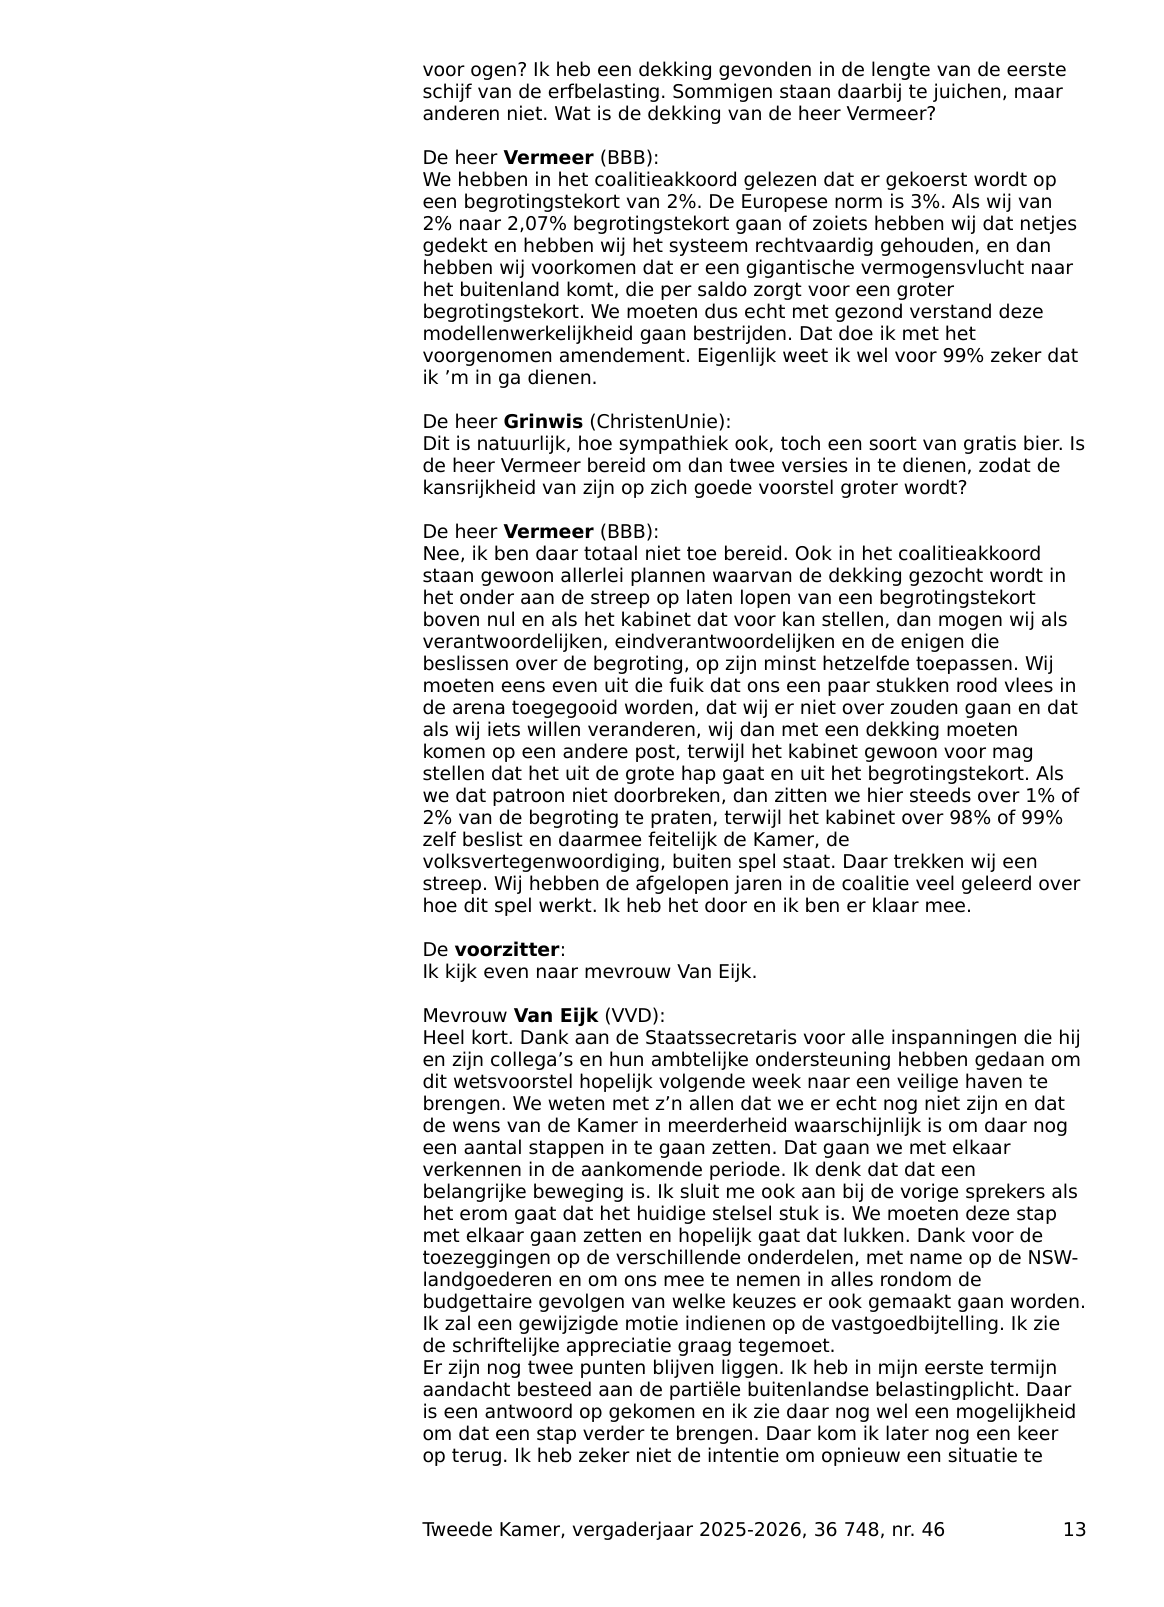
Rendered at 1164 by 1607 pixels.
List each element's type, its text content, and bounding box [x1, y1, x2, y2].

text Ik kijk even naar mevrouw Van Eijk. [422, 961, 1087, 983]
text Heel kort. Dank aan de Staatssecretaris voor alle inspanningen die hij en zijn collega’s en hun ambtelijke ondersteuning hebben gedaan om dit wetsvoorstel hopelijk volgende week naar een veilige haven te brengen. We weten met z’n allen dat we er echt nog niet zijn en dat de wens van de Kamer in meerderheid waarschijnlijk is om daar nog een aantal stappen in te gaan zetten. Dat gaan we met elkaar verkennen in de aankomende periode. Ik denk dat dat een belangrijke beweging is. Ik sluit me ook aan bij de vorige sprekers als het erom gaat dat het huidige stelsel stuk is. We moeten deze stap met elkaar gaan zetten en hopelijk gaat dat lukken. Dank voor de toezeggingen op de verschillende onderdelen, met name op de NSW-landgoederen en om ons mee te nemen in alles rondom de budgettaire gevolgen van welke keuzes er ook gemaakt gaan worden. Ik zal een gewijzigde motie indienen op de vastgoedbijtelling. Ik zie de schriftelijke appreciatie graag tegemoet. [422, 1027, 1087, 1357]
text De voorzitter: [422, 939, 1087, 961]
text Mevrouw Van Eijk (VVD): [422, 1005, 1087, 1027]
text De heer Grinwis (ChristenUnie): [422, 411, 1087, 433]
text voor ogen? Ik heb een dekking gevonden in de lengte van de eerste schijf van de erfbelasting. Sommigen staan daarbij te juichen, maar anderen niet. Wat is de dekking van de heer Vermeer? [422, 59, 1087, 125]
text De heer Vermeer (BBB): [422, 521, 1087, 543]
text Dit is natuurlijk, hoe sympathiek ook, toch een soort van gratis bier. Is de heer Vermeer bereid om dan twee versies in te dienen, zodat de kansrijkheid van zijn op zich goede voorstel groter wordt? [422, 433, 1087, 499]
text Er zijn nog twee punten blijven liggen. Ik heb in mijn eerste termijn aandacht besteed aan de partiële buitenlandse belastingplicht. Daar is een antwoord op gekomen en ik zie daar nog wel een mogelijkheid om dat een stap verder te brengen. Daar kom ik later nog een keer op terug. Ik heb zeker niet de intentie om opnieuw een situatie te [422, 1357, 1087, 1467]
text We hebben in het coalitieakkoord gelezen dat er gekoerst wordt op een begrotingstekort van 2%. De Europese norm is 3%. Als wij van 2% naar 2,07% begrotingstekort gaan of zoiets hebben wij dat netjes gedekt en hebben wij het systeem rechtvaardig gehouden, en dan hebben wij voorkomen dat er een gigantische vermogensvlucht naar het buitenland komt, die per saldo zorgt voor een groter begrotingstekort. We moeten dus echt met gezond verstand deze modellenwerkelijkheid gaan bestrijden. Dat doe ik met het voorgenomen amendement. Eigenlijk weet ik wel voor 99% zeker dat ik ’m in ga dienen. [422, 169, 1087, 389]
text Nee, ik ben daar totaal niet toe bereid. Ook in het coalitieakkoord staan gewoon allerlei plannen waarvan de dekking gezocht wordt in het onder aan de streep op laten lopen van een begrotingstekort boven nul en als het kabinet dat voor kan stellen, dan mogen wij als verantwoordelijken, eindverantwoordelijken en de enigen die beslissen over de begroting, op zijn minst hetzelfde toepassen. Wij moeten eens even uit die fuik dat ons een paar stukken rood vlees in de arena toegegooid worden, dat wij er niet over zouden gaan en dat als wij iets willen veranderen, wij dan met een dekking moeten komen op een andere post, terwijl het kabinet gewoon voor mag stellen dat het uit de grote hap gaat en uit het begrotingstekort. Als we dat patroon niet doorbreken, dan zitten we hier steeds over 1% of 2% van de begroting te praten, terwijl het kabinet over 98% of 99% zelf beslist en daarmee feitelijk de Kamer, de volksvertegenwoordiging, buiten spel staat. Daar trekken wij een streep. Wij hebben de afgelopen jaren in de coalitie veel geleerd over hoe dit spel werkt. Ik heb het door en ik ben er klaar mee. [422, 543, 1087, 917]
text De heer Vermeer (BBB): [422, 147, 1087, 169]
